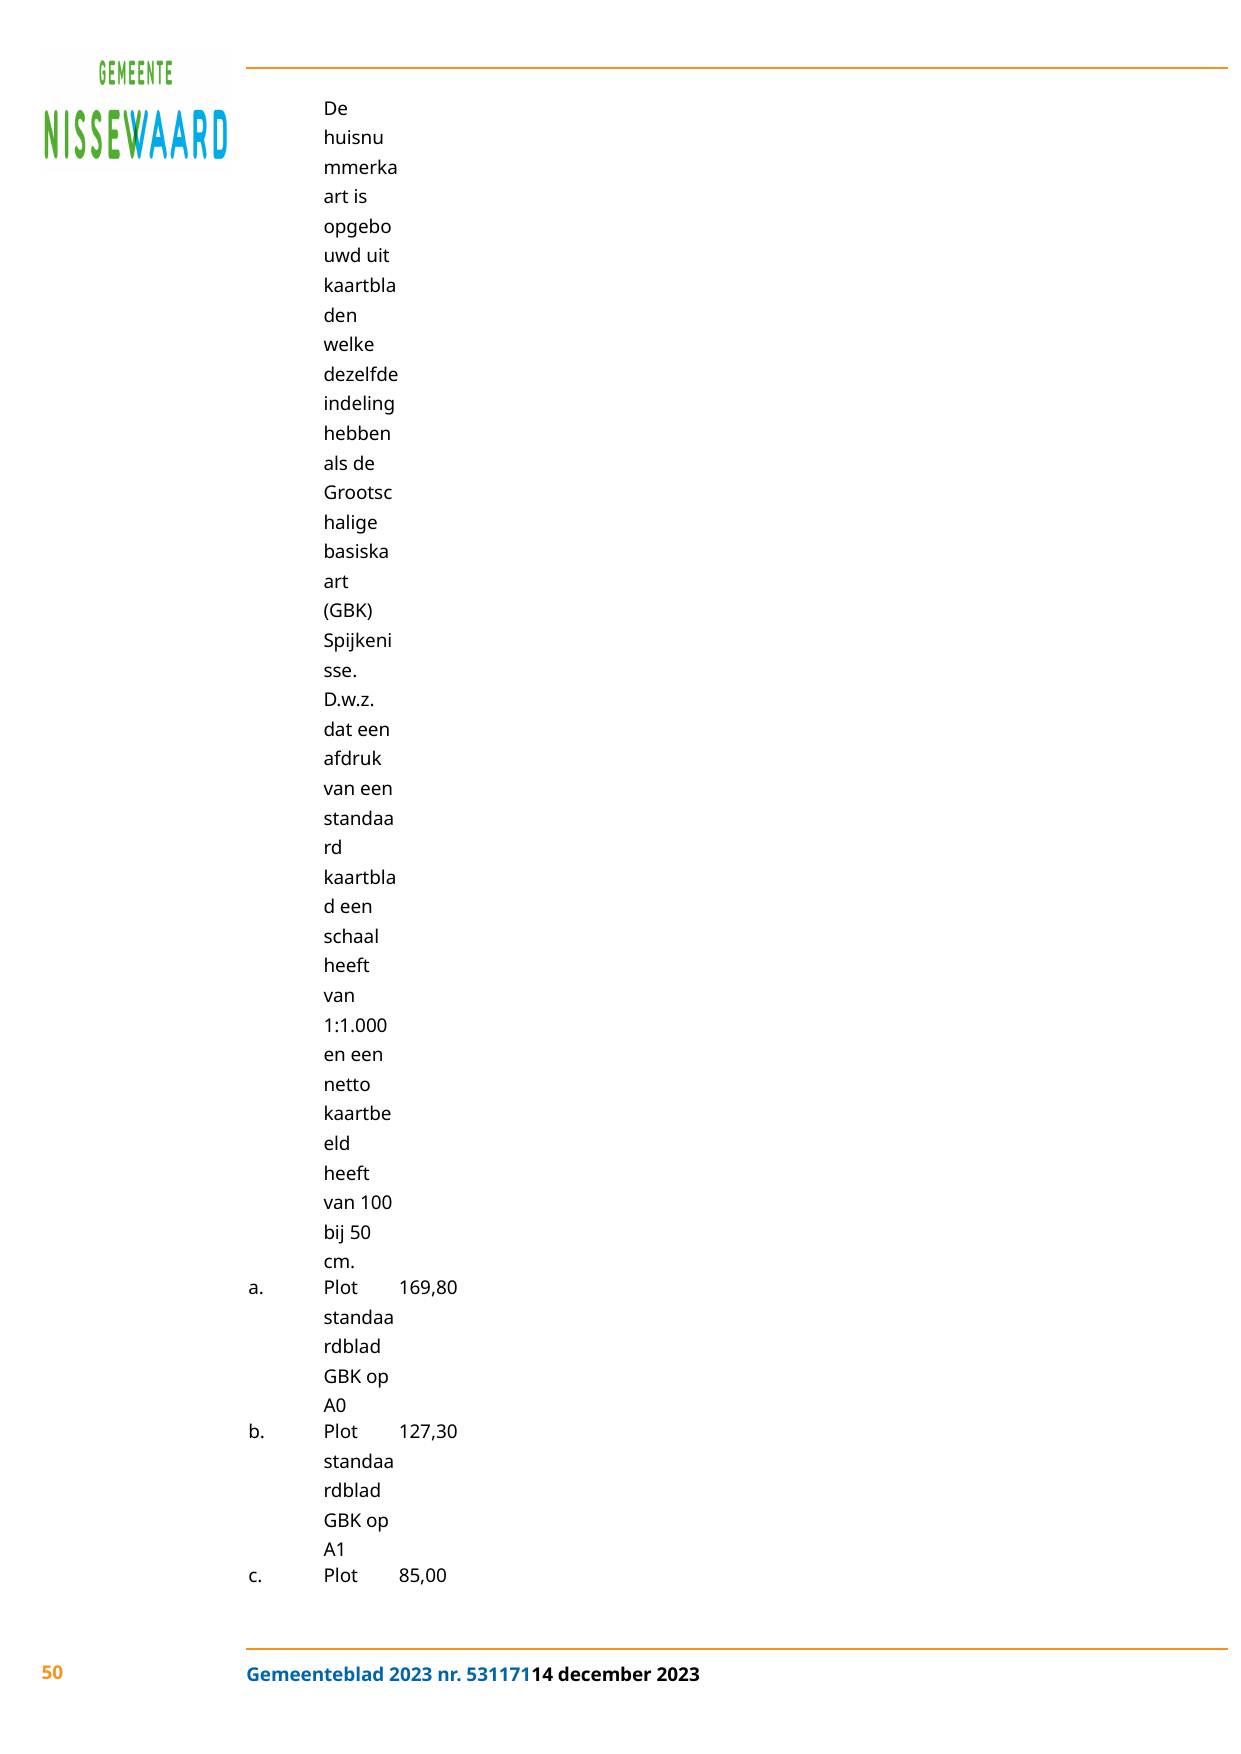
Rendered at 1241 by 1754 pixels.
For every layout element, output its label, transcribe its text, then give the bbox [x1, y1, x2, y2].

table_cell Plot standaardblad GBK op A0 [323, 1274, 398, 1418]
table_cell De huisnummerkaart is opgebouwd uit kaartbladen welke dezelfde indeling hebben als de Grootschalige basiskaart (GBK) Spijkenisse. D.w.z. dat een afdruk van een standaard kaartblad een schaal heeft van 1:1.000 en een netto kaartbeeld heeft van 100 bij 50 cm. [323, 95, 398, 1274]
table_cell 127,30 [399, 1418, 474, 1562]
table_cell Plot [323, 1563, 398, 1588]
table_cell 85,00 [399, 1563, 474, 1588]
table_cell 169,80 [399, 1274, 474, 1418]
table_cell c. [248, 1563, 323, 1588]
picture [41, 47, 231, 172]
table_cell Plot standaardblad GBK op A1 [323, 1418, 398, 1562]
table_cell a. [248, 1274, 323, 1418]
table_cell b. [248, 1418, 323, 1562]
table_cell [399, 95, 474, 1274]
table_cell [248, 95, 323, 1274]
